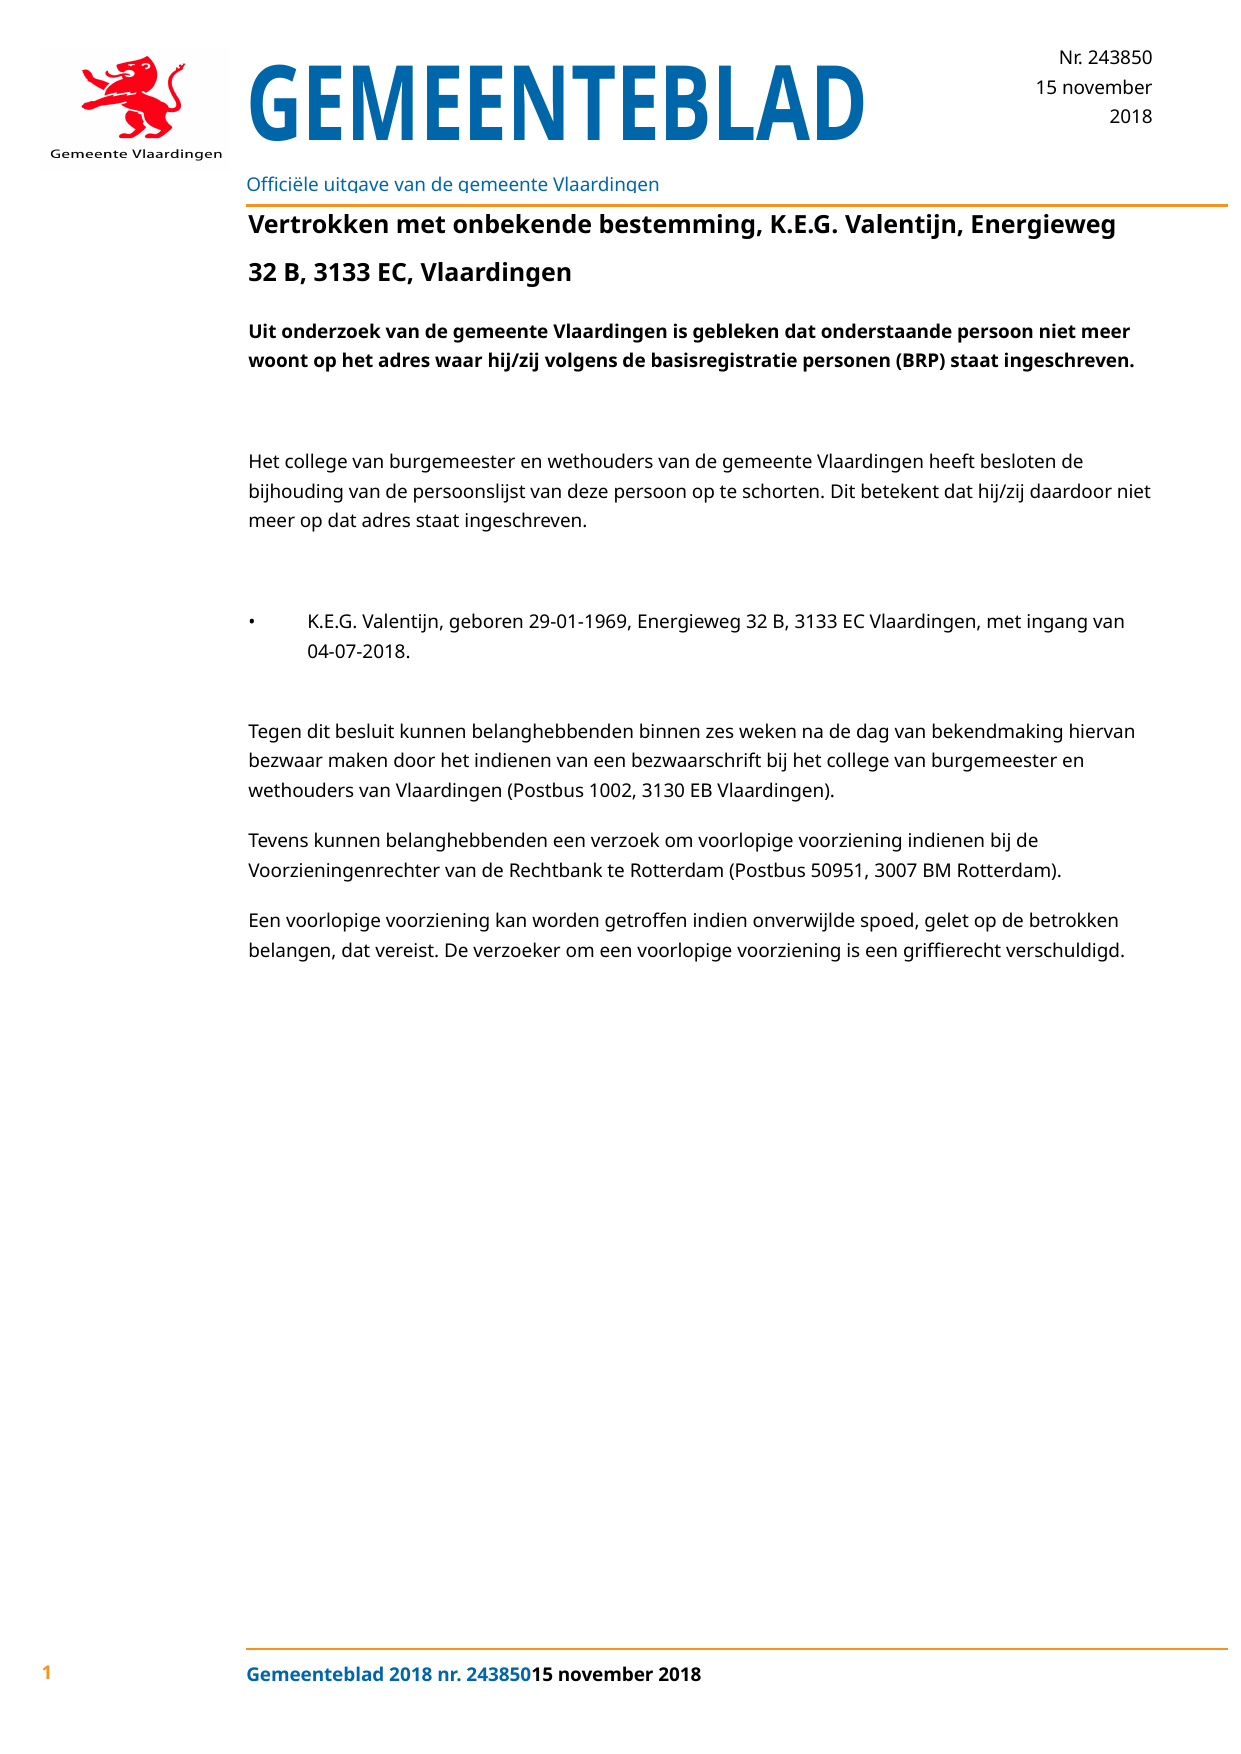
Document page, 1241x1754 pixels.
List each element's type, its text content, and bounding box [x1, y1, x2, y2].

text Tevens kunnen belanghebbenden een verzoek om voorlopige voorziening indienen bij de Voorzieningenrechter van de Rechtbank te Rotterdam (Postbus 50951, 3007 BM Rotterdam). [248, 827, 1152, 883]
text Het college van burgemeester en wethouders van de gemeente Vlaardingen heeft besloten de bijhouding van de persoonslijst van deze persoon op te schorten. Dit betekent dat hij/zij daardoor niet meer op dat adres staat ingeschreven. [248, 448, 1152, 533]
text Vertrokken met onbekende bestemming, K.E.G. Valentijn, Energieweg 32 B, 3133 EC, Vlaardingen [248, 207, 1152, 288]
list K.E.G. Valentijn, geboren 29-01-1969, Energieweg 32 B, 3133 EC Vlaardingen, met ingang van 04-07-2018. [248, 608, 1152, 664]
text Uit onderzoek van de gemeente Vlaardingen is gebleken dat onderstaande persoon niet meer woont op het adres waar hij/zij volgens de basisregistratie personen (BRP) staat ingeschreven. [248, 318, 1152, 373]
text Een voorlopige voorziening kan worden getroffen indien onverwijlde spoed, gelet op de betrokken belangen, dat vereist. De verzoeker om een voorlopige voorziening is een griffierecht verschuldigd. [248, 907, 1152, 963]
picture [41, 47, 231, 172]
text Tegen dit besluit kunnen belanghebbenden binnen zes weken na de dag van bekendmaking hiervan bezwaar maken door het indienen van een bezwaarschrift bij het college van burgemeester en wethouders van Vlaardingen (Postbus 1002, 3130 EB Vlaardingen). [248, 718, 1152, 803]
